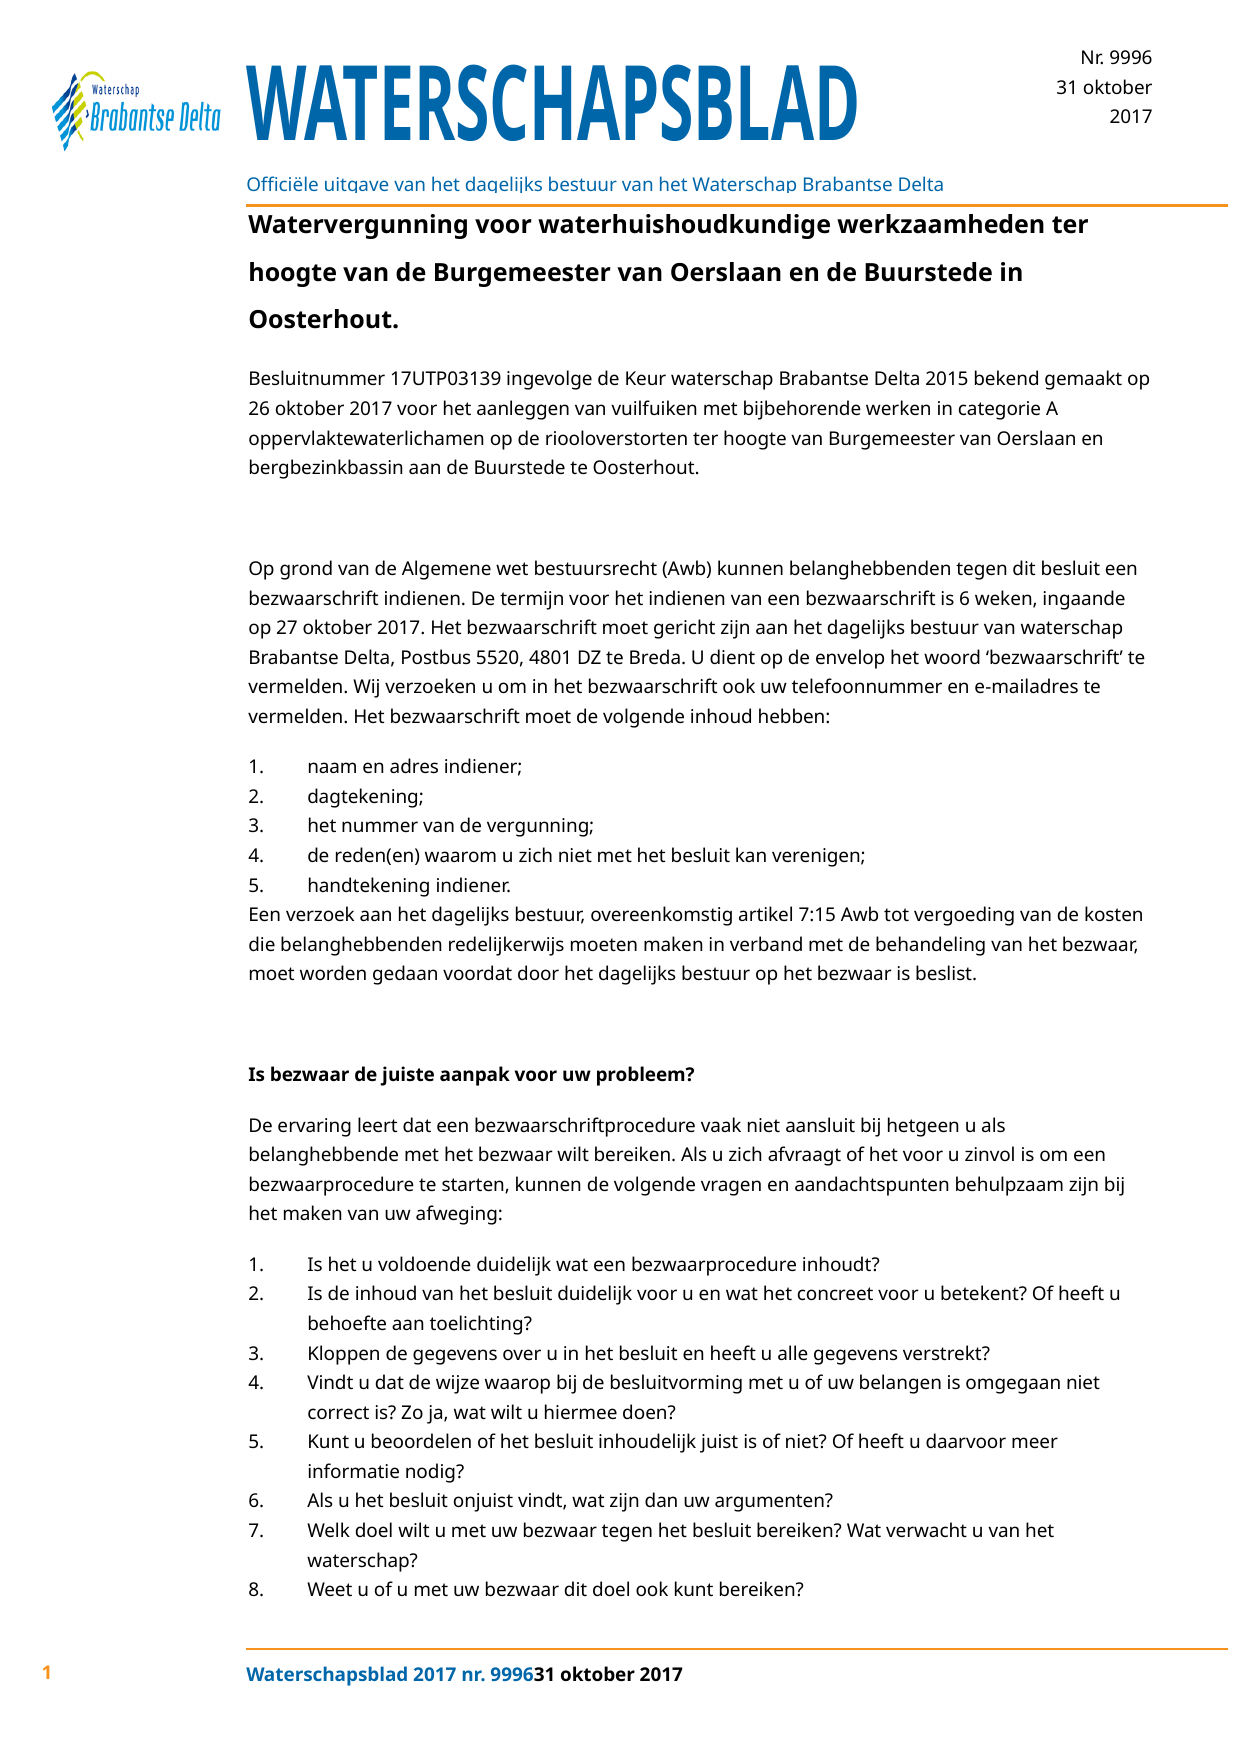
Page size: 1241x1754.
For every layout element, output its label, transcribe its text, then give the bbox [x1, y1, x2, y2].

list Is de inhoud van het besluit duidelijk voor u en wat het concreet voor u betekent? Of heeft u behoefte aan toelichting? [248, 1281, 1152, 1336]
list Als u het besluit onjuist vindt, wat zijn dan uw argumenten? [248, 1488, 1152, 1513]
list Kunt u beoordelen of het besluit inhoudelijk juist is of niet? Of heeft u daarvoor meer informatie nodig? [248, 1428, 1152, 1484]
list naam en adres indiener; [248, 753, 1152, 779]
text De ervaring leert dat een bezwaarschriftprocedure vaak niet aansluit bij hetgeen u als belanghebbende met het bezwaar wilt bereiken. Als u zich afvraagt of het voor u zinvol is om een bezwaarprocedure te starten, kunnen de volgende vragen en aandachtspunten behulpzaam zijn bij het maken van uw afweging: [248, 1112, 1152, 1226]
list dagtekening; [248, 783, 1152, 809]
text Op grond van de Algemene wet bestuursrecht (Awb) kunnen belanghebbenden tegen dit besluit een bezwaarschrift indienen. De termijn voor het indienen van een bezwaarschrift is 6 weken, ingaande op 27 oktober 2017. Het bezwaarschrift moet gericht zijn aan het dagelijks bestuur van waterschap Brabantse Delta, Postbus 5520, 4801 DZ te Breda. U dient op de envelop het woord ‘bezwaarschrift’ te vermelden. Wij verzoeken u om in het bezwaarschrift ook uw telefoonnummer en e‑mailadres te vermelden. Het bezwaarschrift moet de volgende inhoud hebben: [248, 555, 1152, 729]
list Kloppen de gegevens over u in het besluit en heeft u alle gegevens verstrekt? [248, 1340, 1152, 1365]
text Een verzoek aan het dagelijks bestuur, overeenkomstig artikel 7:15 Awb tot vergoeding van de kosten die belanghebbenden redelijkerwijs moeten maken in verband met de behandeling van het bezwaar, moet worden gedaan voordat door het dagelijks bestuur op het bezwaar is beslist. [248, 901, 1152, 986]
text Watervergunning voor waterhuishoudkundige werkzaamheden ter hoogte van de Burgemeester van Oerslaan en de Buurstede in Oosterhout. [248, 207, 1152, 336]
text Besluitnummer 17UTP03139 ingevolge de Keur waterschap Brabantse Delta 2015 bekend gemaakt op 26 oktober 2017 voor het aanleggen van vuilfuiken met bijbehorende werken in categorie A oppervlaktewaterlichamen op de riooloverstorten ter hoogte van Burgemeester van Oerslaan en bergbezinkbassin aan de Buurstede te Oosterhout. [248, 366, 1152, 480]
list de reden(en) waarom u zich niet met het besluit kan verenigen; [248, 842, 1152, 868]
text Is bezwaar de juiste aanpak voor uw probleem? [248, 1061, 1152, 1087]
list Is het u voldoende duidelijk wat een bezwaarprocedure inhoudt? [248, 1251, 1152, 1277]
list Vindt u dat de wijze waarop bij de besluitvorming met u of uw belangen is omgegaan niet correct is? Zo ja, wat wilt u hiermee doen? [248, 1369, 1152, 1424]
list het nummer van de vergunning; [248, 813, 1152, 838]
list Weet u of u met uw bezwaar dit doel ook kunt bereiken? [248, 1576, 1152, 1602]
list handtekening indiener. [248, 872, 1152, 897]
list Welk doel wilt u met uw bezwaar tegen het besluit bereiken? Wat verwacht u van het waterschap? [248, 1517, 1152, 1572]
picture [41, 47, 231, 172]
